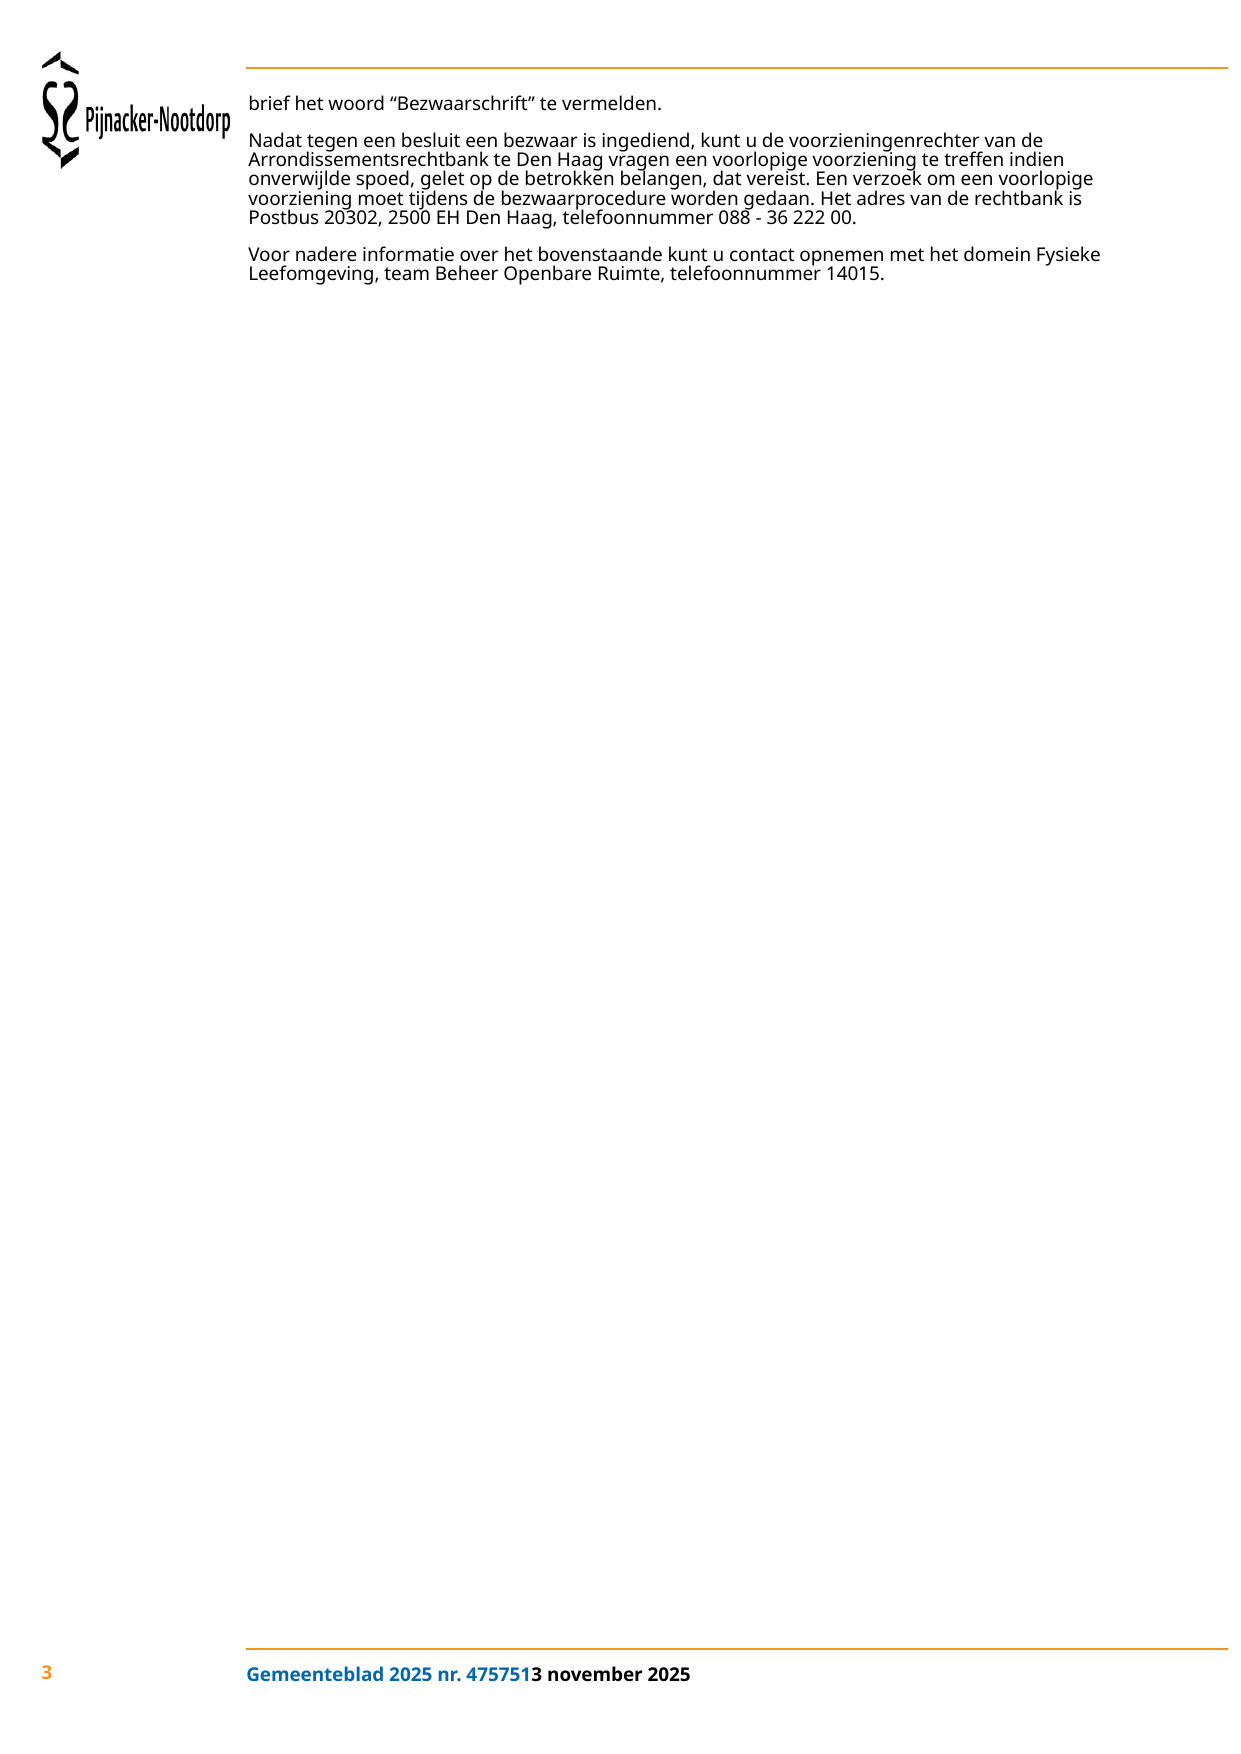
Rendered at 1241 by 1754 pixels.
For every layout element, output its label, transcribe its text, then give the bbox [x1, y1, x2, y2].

text brief het woord “Bezwaarschrift” te vermelden. [248, 95, 1152, 114]
text Nadat tegen een besluit een bezwaar is ingediend, kunt u de voorzieningenrechter van de Arrondissementsrechtbank te Den Haag vragen een voorlopige voorziening te treffen indien onverwijlde spoed, gelet op de betrokken belangen, dat vereist. Een verzoek om een voorlopige voorziening moet tijdens de bezwaarprocedure worden gedaan. Het adres van de rechtbank is Postbus 20302, 2500 EH Den Haag, telefoonnummer 088 - 36 222 00. [248, 132, 1152, 228]
text Voor nadere informatie over het bovenstaande kunt u contact opnemen met het domein Fysieke Leefomgeving, team Beheer Openbare Ruimte, telefoonnummer 14015. [248, 246, 1152, 284]
picture [41, 47, 231, 172]
